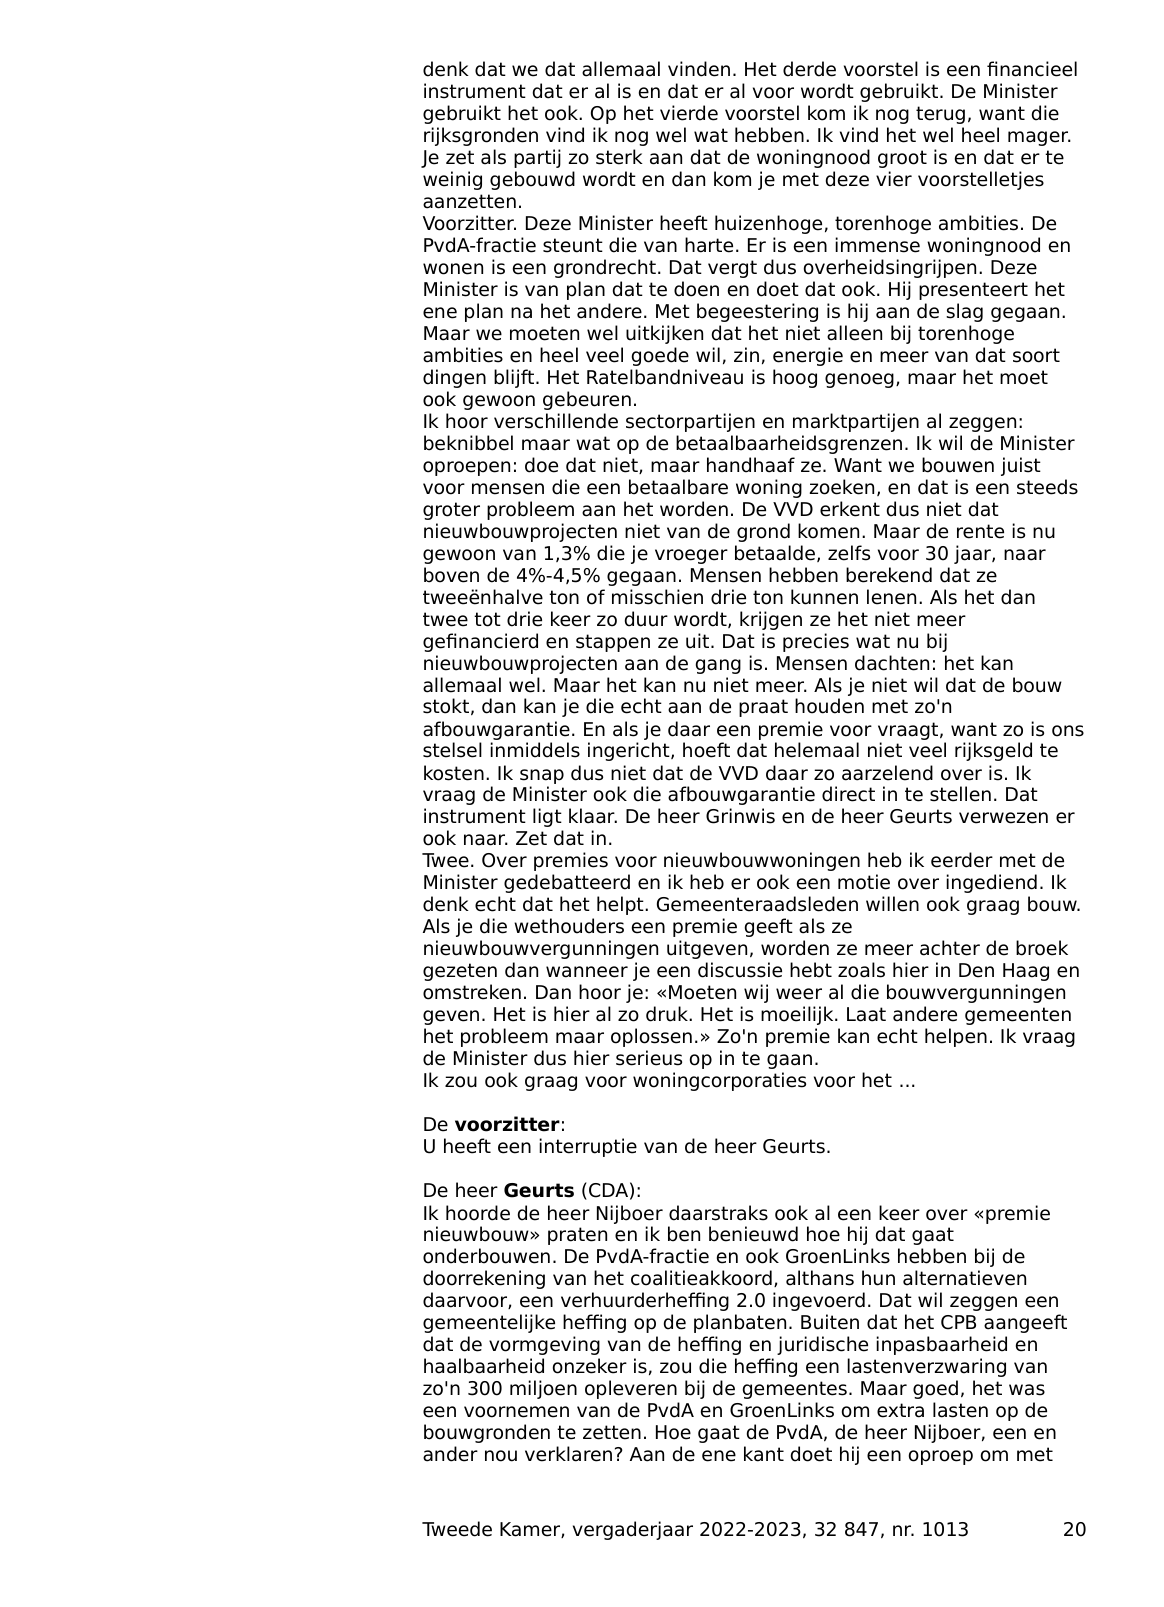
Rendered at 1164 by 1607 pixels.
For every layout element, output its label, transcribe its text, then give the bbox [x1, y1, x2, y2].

text Voorzitter. Deze Minister heeft huizenhoge, torenhoge ambities. De PvdA-fractie steunt die van harte. Er is een immense woningnood en wonen is een grondrecht. Dat vergt dus overheidsingrijpen. Deze Minister is van plan dat te doen en doet dat ook. Hij presenteert het ene plan na het andere. Met begeestering is hij aan de slag gegaan. Maar we moeten wel uitkijken dat het niet alleen bij torenhoge ambities en heel veel goede wil, zin, energie en meer van dat soort dingen blijft. Het Ratelbandniveau is hoog genoeg, maar het moet ook gewoon gebeuren. [422, 213, 1087, 411]
text Ik hoorde de heer Nijboer daarstraks ook al een keer over «premie nieuwbouw» praten en ik ben benieuwd hoe hij dat gaat onderbouwen. De PvdA-fractie en ook GroenLinks hebben bij de doorrekening van het coalitieakkoord, althans hun alternatieven daarvoor, een verhuurderheffing 2.0 ingevoerd. Dat wil zeggen een gemeentelijke heffing op de planbaten. Buiten dat het CPB aangeeft dat de vormgeving van de heffing en juridische inpasbaarheid en haalbaarheid onzeker is, zou die heffing een lastenverzwaring van zo'n 300 miljoen opleveren bij de gemeentes. Maar goed, het was een voornemen van de PvdA en GroenLinks om extra lasten op de bouwgronden te zetten. Hoe gaat de PvdA, de heer Nijboer, een en ander nou verklaren? Aan de ene kant doet hij een oproep om met [422, 1202, 1087, 1466]
text Ik hoor verschillende sectorpartijen en marktpartijen al zeggen: beknibbel maar wat op de betaalbaarheidsgrenzen. Ik wil de Minister oproepen: doe dat niet, maar handhaaf ze. Want we bouwen juist voor mensen die een betaalbare woning zoeken, en dat is een steeds groter probleem aan het worden. De VVD erkent dus niet dat nieuwbouwprojecten niet van de grond komen. Maar de rente is nu gewoon van 1,3% die je vroeger betaalde, zelfs voor 30 jaar, naar boven de 4%-4,5% gegaan. Mensen hebben berekend dat ze tweeënhalve ton of misschien drie ton kunnen lenen. Als het dan twee tot drie keer zo duur wordt, krijgen ze het niet meer gefinancierd en stappen ze uit. Dat is precies wat nu bij nieuwbouwprojecten aan de gang is. Mensen dachten: het kan allemaal wel. Maar het kan nu niet meer. Als je niet wil dat de bouw stokt, dan kan je die echt aan de praat houden met zo'n afbouwgarantie. En als je daar een premie voor vraagt, want zo is ons stelsel inmiddels ingericht, hoeft dat helemaal niet veel rijksgeld te kosten. Ik snap dus niet dat de VVD daar zo aarzelend over is. Ik vraag de Minister ook die afbouwgarantie direct in te stellen. Dat instrument ligt klaar. De heer Grinwis en de heer Geurts verwezen er ook naar. Zet dat in. [422, 411, 1087, 850]
text U heeft een interruptie van de heer Geurts. [422, 1136, 1087, 1158]
text De voorzitter: [422, 1114, 1087, 1136]
text De heer Geurts (CDA): [422, 1180, 1087, 1202]
text Ik zou ook graag voor woningcorporaties voor het ... [422, 1070, 1087, 1092]
text Twee. Over premies voor nieuwbouwwoningen heb ik eerder met de Minister gedebatteerd en ik heb er ook een motie over ingediend. Ik denk echt dat het helpt. Gemeenteraadsleden willen ook graag bouw. Als je die wethouders een premie geeft als ze nieuwbouwvergunningen uitgeven, worden ze meer achter de broek gezeten dan wanneer je een discussie hebt zoals hier in Den Haag en omstreken. Dan hoor je: «Moeten wij weer al die bouwvergunningen geven. Het is hier al zo druk. Het is moeilijk. Laat andere gemeenten het probleem maar oplossen.» Zo'n premie kan echt helpen. Ik vraag de Minister dus hier serieus op in te gaan. [422, 850, 1087, 1070]
text denk dat we dat allemaal vinden. Het derde voorstel is een financieel instrument dat er al is en dat er al voor wordt gebruikt. De Minister gebruikt het ook. Op het vierde voorstel kom ik nog terug, want die rijksgronden vind ik nog wel wat hebben. Ik vind het wel heel mager. Je zet als partij zo sterk aan dat de woningnood groot is en dat er te weinig gebouwd wordt en dan kom je met deze vier voorstelletjes aanzetten. [422, 59, 1087, 213]
